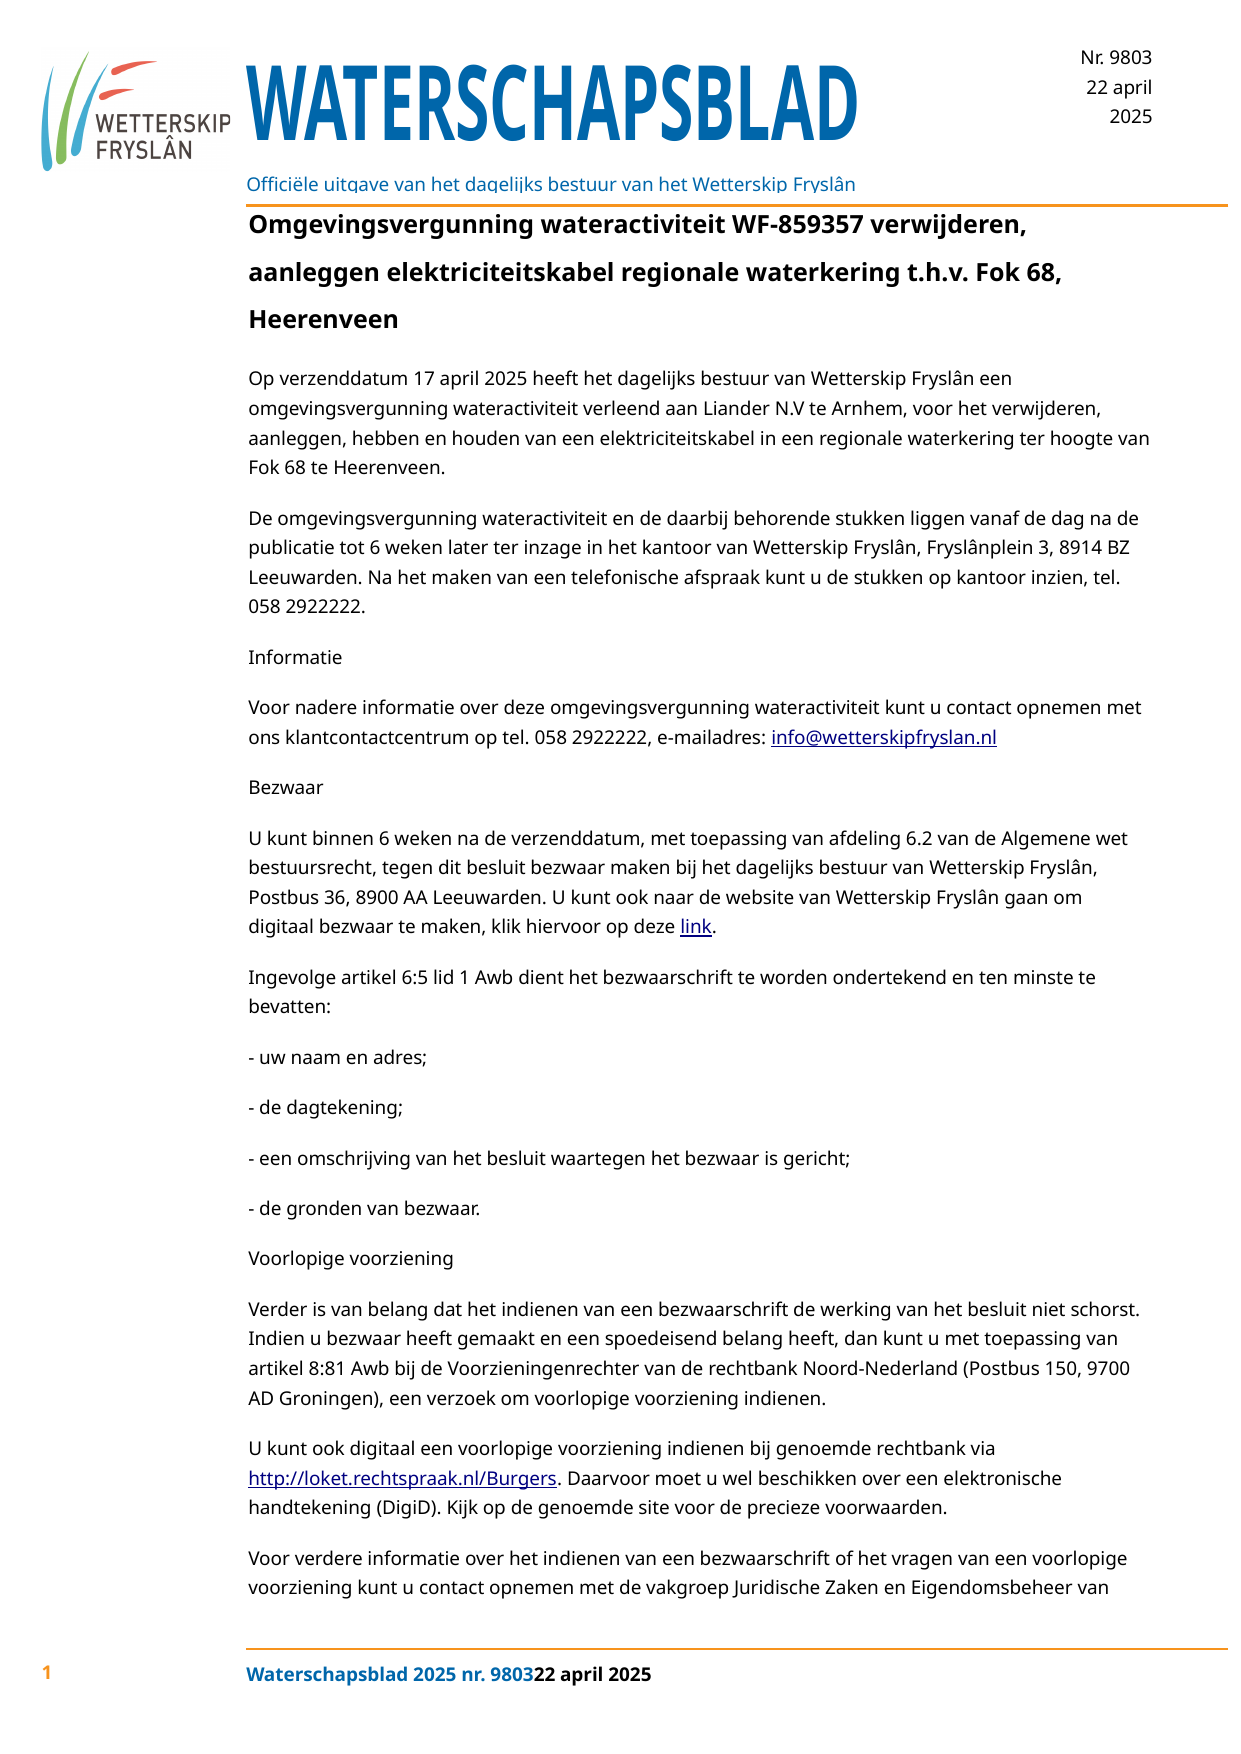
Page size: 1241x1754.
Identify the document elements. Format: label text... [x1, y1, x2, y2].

text Verder is van belang dat het indienen van een bezwaarschrift de werking van het besluit niet schorst. Indien u bezwaar heeft gemaakt en een spoedeisend belang heeft, dan kunt u met toepassing van artikel 8:81 Awb bij de Voorzieningenrechter van de rechtbank Noord-Nederland (Postbus 150, 9700 AD Groningen), een verzoek om voorlopige voorziening indienen. [248, 1296, 1152, 1410]
text U kunt ook digitaal een voorlopige voorziening indienen bij genoemde rechtbank via http://loket.rechtspraak.nl/Burgers. Daarvoor moet u wel beschikken over een elektronische handtekening (DigiD). Kijk op de genoemde site voor de precieze voorwaarden. [248, 1435, 1152, 1520]
text Ingevolge artikel 6:5 lid 1 Awb dient het bezwaarschrift te worden ondertekend en ten minste te bevatten: [248, 964, 1152, 1019]
text - uw naam en adres; [248, 1044, 1152, 1069]
text Voor verdere informatie over het indienen van een bezwaarschrift of het vragen van een voorlopige voorziening kunt u contact opnemen met de vakgroep Juridische Zaken en Eigendomsbeheer van [248, 1545, 1152, 1600]
picture [41, 47, 231, 172]
text Op verzenddatum 17 april 2025 heeft het dagelijks bestuur van Wetterskip Fryslân een omgevingsvergunning wateractiviteit verleend aan Liander N.V te Arnhem, voor het verwijderen, aanleggen, hebben en houden van een elektriciteitskabel in een regionale waterkering ter hoogte van Fok 68 te Heerenveen. [248, 366, 1152, 480]
text U kunt binnen 6 weken na de verzenddatum, met toepassing van afdeling 6.2 van de Algemene wet bestuursrecht, tegen dit besluit bezwaar maken bij het dagelijks bestuur van Wetterskip Fryslân, Postbus 36, 8900 AA Leeuwarden. U kunt ook naar de website van Wetterskip Fryslân gaan om digitaal bezwaar te maken, klik hiervoor op deze link. [248, 825, 1152, 939]
text - de dagtekening; [248, 1094, 1152, 1120]
text Voorlopige voorziening [248, 1246, 1152, 1271]
text Voor nadere informatie over deze omgevingsvergunning wateractiviteit kunt u contact opnemen met ons klantcontactcentrum op tel. 058 2922222, e-mailadres: info@wetterskipfryslan.nl [248, 694, 1152, 749]
text - een omschrijving van het besluit waartegen het bezwaar is gericht; [248, 1145, 1152, 1170]
text Informatie [248, 644, 1152, 669]
text - de gronden van bezwaar. [248, 1195, 1152, 1221]
text De omgevingsvergunning wateractiviteit en de daarbij behorende stukken liggen vanaf de dag na de publicatie tot 6 weken later ter inzage in het kantoor van Wetterskip Fryslân, Fryslânplein 3, 8914 BZ Leeuwarden. Na het maken van een telefonische afspraak kunt u de stukken op kantoor inzien, tel. 058 2922222. [248, 505, 1152, 619]
text Bezwaar [248, 774, 1152, 800]
text Omgevingsvergunning wateractiviteit WF-859357 verwijderen, aanleggen elektriciteitskabel regionale waterkering t.h.v. Fok 68, Heerenveen [248, 207, 1152, 336]
